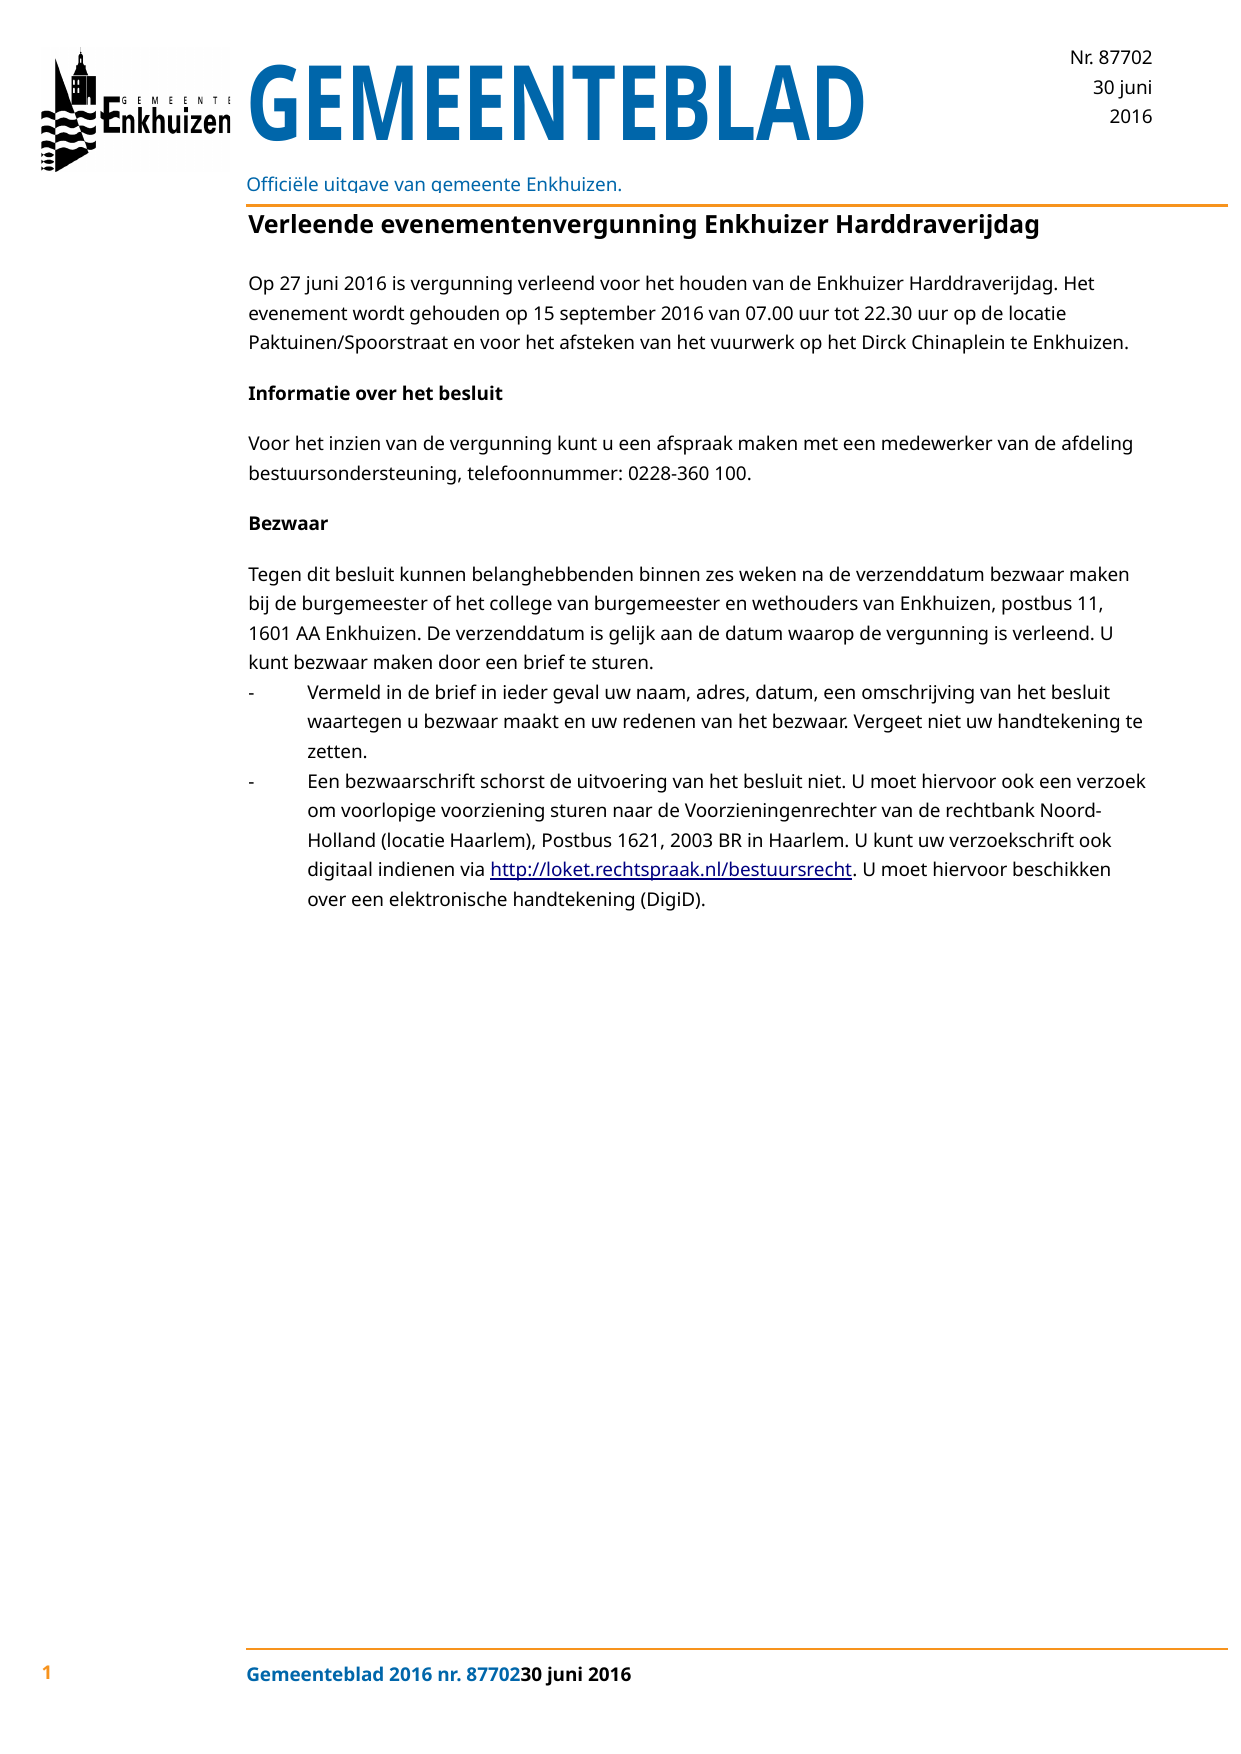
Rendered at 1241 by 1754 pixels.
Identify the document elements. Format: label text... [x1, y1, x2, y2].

text Informatie over het besluit [248, 380, 1152, 406]
list Een bezwaarschrift schorst de uitvoering van het besluit niet. U moet hiervoor ook een verzoek om voorlopige voorziening sturen naar de Voorzieningenrechter van de rechtbank Noord-Holland (locatie Haarlem), Postbus 1621, 2003 BR in Haarlem. U kunt uw verzoekschrift ook digitaal indienen via http://loket.rechtspraak.nl/bestuursrecht. U moet hiervoor beschikken over een elektronische handtekening (DigiD). [248, 768, 1152, 912]
text Tegen dit besluit kunnen belanghebbenden binnen zes weken na de verzenddatum bezwaar maken bij de burgemeester of het college van burgemeester en wethouders van Enkhuizen, postbus 11, 1601 AA Enkhuizen. De verzenddatum is gelijk aan de datum waarop de vergunning is verleend. U kunt bezwaar maken door een brief te sturen. [248, 561, 1152, 675]
text Voor het inzien van de vergunning kunt u een afspraak maken met een medewerker van de afdeling bestuursondersteuning, telefoonnummer: 0228-360 100. [248, 430, 1152, 486]
picture [41, 47, 231, 172]
text Op 27 juni 2016 is vergunning verleend voor het houden van de Enkhuizer Harddraverijdag. Het evenement wordt gehouden op 15 september 2016 van 07.00 uur tot 22.30 uur op de locatie Paktuinen/Spoorstraat en voor het afsteken van het vuurwerk op het Dirck Chinaplein te Enkhuizen. [248, 270, 1152, 355]
list Vermeld in de brief in ieder geval uw naam, adres, datum, een omschrijving van het besluit waartegen u bezwaar maakt en uw redenen van het bezwaar. Vergeet niet uw handtekening te zetten. [248, 679, 1152, 764]
text Bezwaar [248, 510, 1152, 536]
text Verleende evenementenvergunning Enkhuizer Harddraverijdag [248, 207, 1152, 241]
